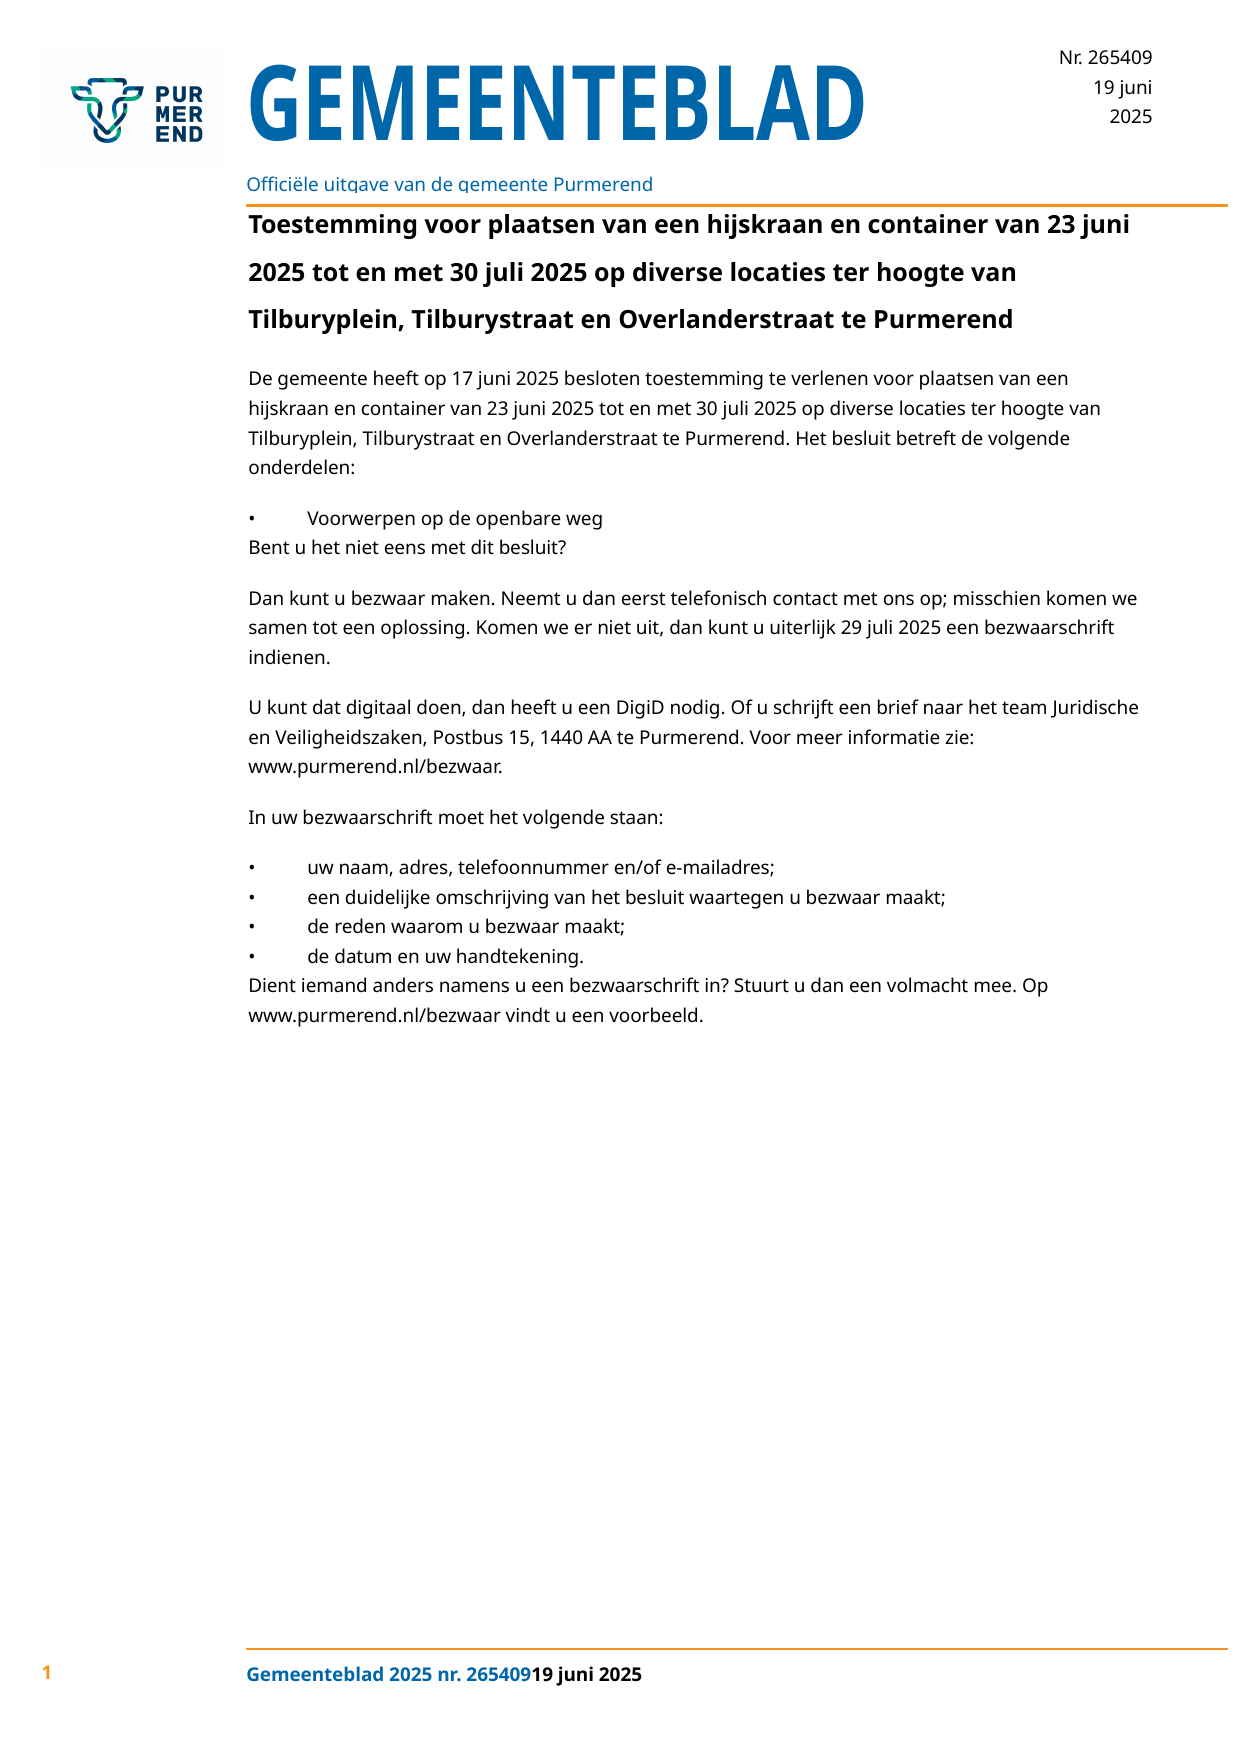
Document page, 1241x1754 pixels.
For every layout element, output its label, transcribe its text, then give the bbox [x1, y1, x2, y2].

list de reden waarom u bezwaar maakt; [248, 913, 1152, 939]
list een duidelijke omschrijving van het besluit waartegen u bezwaar maakt; [248, 884, 1152, 909]
picture [41, 47, 231, 172]
text De gemeente heeft op 17 juni 2025 besloten toestemming te verlenen voor plaatsen van een hijskraan en container van 23 juni 2025 tot en met 30 juli 2025 op diverse locaties ter hoogte van Tilburyplein, Tilburystraat en Overlanderstraat te Purmerend. Het besluit betreft de volgende onderdelen: [248, 366, 1152, 480]
list de datum en uw handtekening. [248, 943, 1152, 969]
list Voorwerpen op de openbare weg [248, 505, 1152, 530]
text U kunt dat digitaal doen, dan heeft u een DigiD nodig. Of u schrijft een brief naar het team Juridische en Veiligheidszaken, Postbus 15, 1440 AA te Purmerend. Voor meer informatie zie: www.purmerend.nl/bezwaar. [248, 694, 1152, 779]
text Bent u het niet eens met dit besluit? [248, 534, 1152, 560]
text Toestemming voor plaatsen van een hijskraan en container van 23 juni 2025 tot en met 30 juli 2025 op diverse locaties ter hoogte van Tilburyplein, Tilburystraat en Overlanderstraat te Purmerend [248, 207, 1152, 336]
text In uw bezwaarschrift moet het volgende staan: [248, 804, 1152, 829]
text Dan kunt u bezwaar maken. Neemt u dan eerst telefonisch contact met ons op; misschien komen we samen tot een oplossing. Komen we er niet uit, dan kunt u uiterlijk 29 juli 2025 een bezwaarschrift indienen. [248, 585, 1152, 669]
list uw naam, adres, telefoonnummer en/of e-mailadres; [248, 854, 1152, 880]
text Dient iemand anders namens u een bezwaarschrift in? Stuurt u dan een volmacht mee. Op www.purmerend.nl/bezwaar vindt u een voorbeeld. [248, 973, 1152, 1028]
